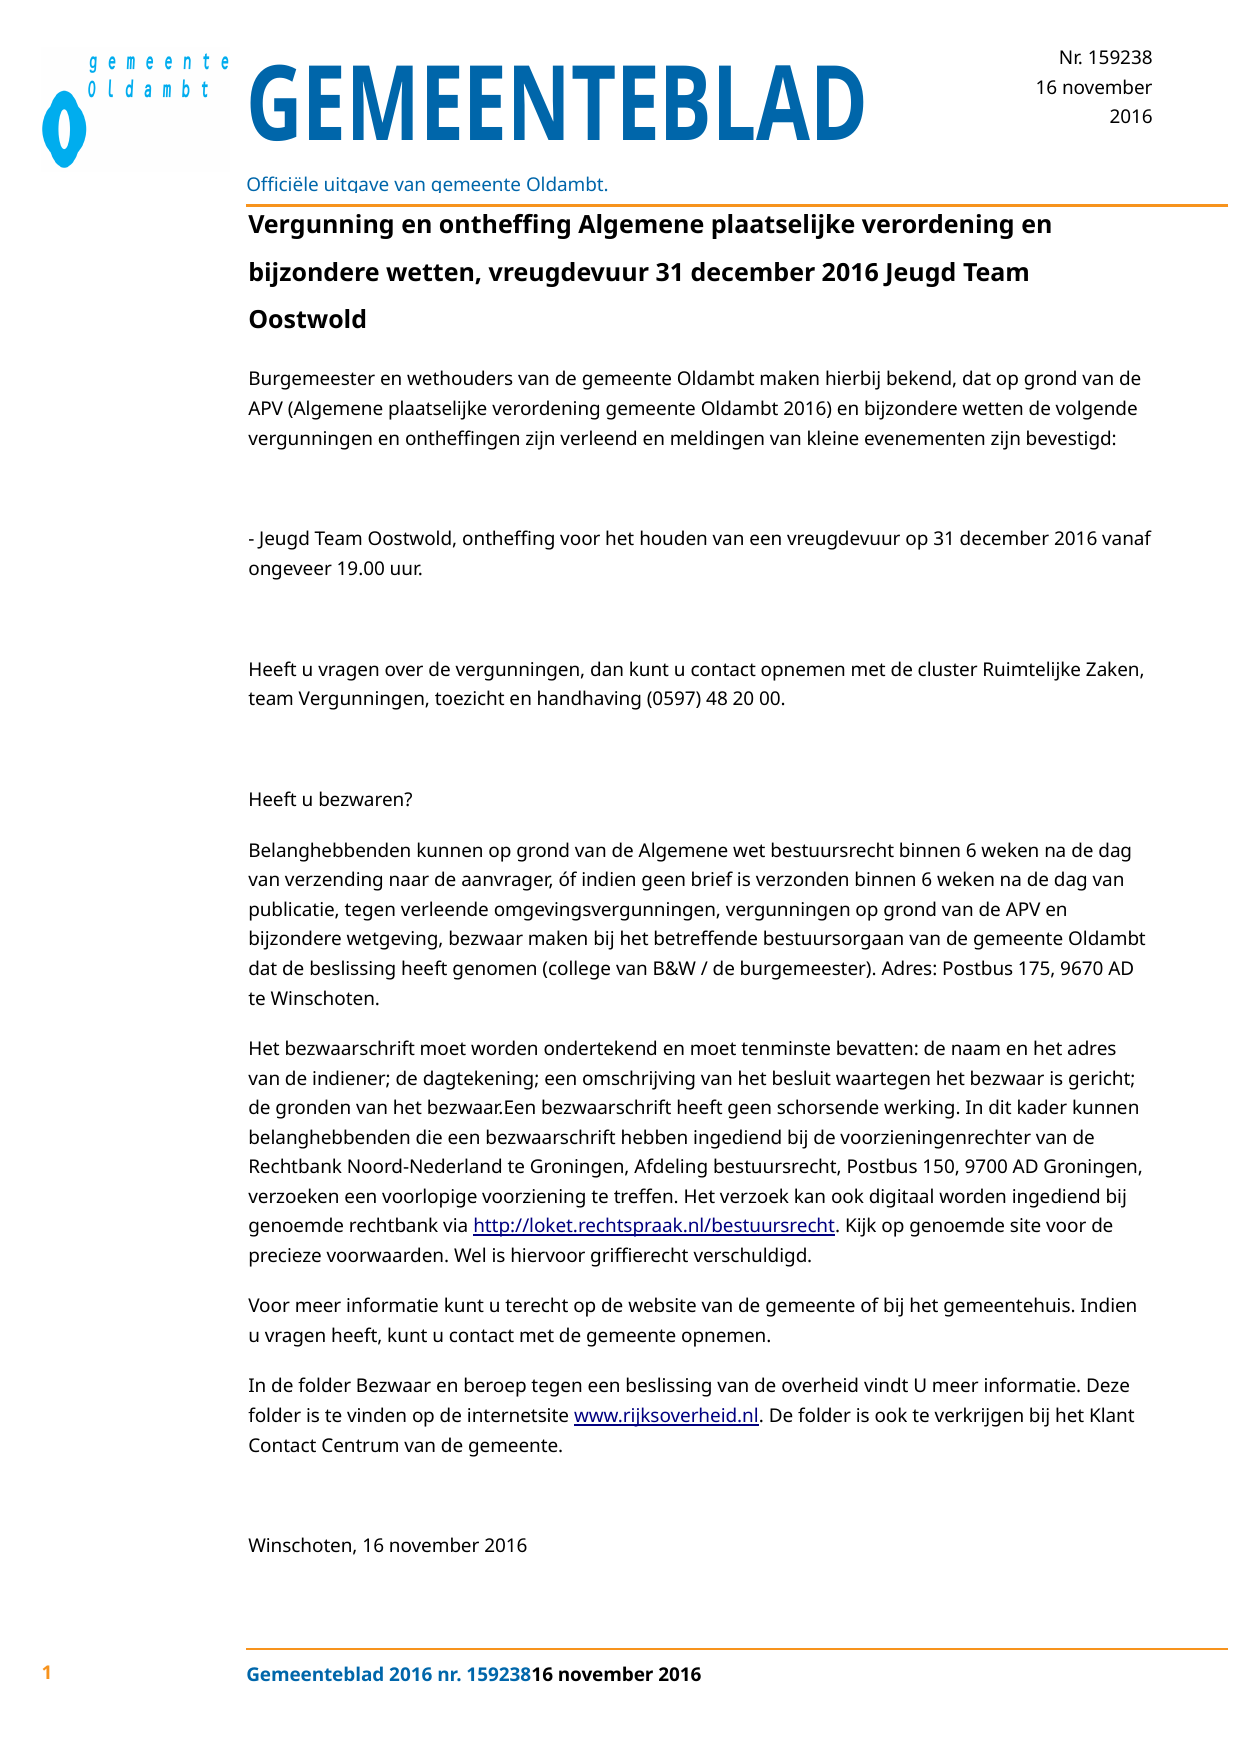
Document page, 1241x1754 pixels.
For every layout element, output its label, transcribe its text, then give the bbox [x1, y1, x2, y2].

text Het bezwaarschrift moet worden ondertekend en moet tenminste bevatten: de naam en het adres van de indiener; de dagtekening; een omschrijving van het besluit waartegen het bezwaar is gericht; de gronden van het bezwaar.Een bezwaarschrift heeft geen schorsende werking. In dit kader kunnen belanghebbenden die een bezwaarschrift hebben ingediend bij de voorzieningenrechter van de Rechtbank Noord-Nederland te Groningen, Afdeling bestuursrecht, Postbus 150, 9700 AD Groningen, verzoeken een voorlopige voorziening te treffen. Het verzoek kan ook digitaal worden ingediend bij genoemde rechtbank via http://loket.rechtspraak.nl/bestuursrecht. Kijk op genoemde site voor de precieze voorwaarden. Wel is hiervoor griffierecht verschuldigd. [248, 1035, 1152, 1268]
text Voor meer informatie kunt u terecht op de website van de gemeente of bij het gemeentehuis. Indien u vragen heeft, kunt u contact met de gemeente opnemen. [248, 1293, 1152, 1348]
picture [41, 47, 231, 172]
text Winschoten, 16 november 2016 [248, 1533, 1152, 1558]
text In de folder Bezwaar en beroep tegen een beslissing van de overheid vindt U meer informatie. Deze folder is te vinden op de internetsite www.rijksoverheid.nl. De folder is ook te verkrijgen bij het Klant Contact Centrum van de gemeente. [248, 1373, 1152, 1457]
text Heeft u vragen over de vergunningen, dan kunt u contact opnemen met de cluster Ruimtelijke Zaken, team Vergunningen, toezicht en handhaving (0597) 48 20 00. [248, 656, 1152, 711]
text Belanghebbenden kunnen op grond van de Algemene wet bestuursrecht binnen 6 weken na de dag van verzending naar de aanvrager, óf indien geen brief is verzonden binnen 6 weken na de dag van publicatie, tegen verleende omgevingsvergunningen, vergunningen op grond van de APV en bijzondere wetgeving, bezwaar maken bij het betreffende bestuursorgaan van de gemeente Oldambt dat de beslissing heeft genomen (college van B&W / de burgemeester). Adres: Postbus 175, 9670 AD te Winschoten. [248, 837, 1152, 1010]
text Burgemeester en wethouders van de gemeente Oldambt maken hierbij bekend, dat op grond van de APV (Algemene plaatselijke verordening gemeente Oldambt 2016) en bijzondere wetten de volgende vergunningen en ontheffingen zijn verleend en meldingen van kleine evenementen zijn bevestigd: [248, 366, 1152, 450]
text Heeft u bezwaren? [248, 786, 1152, 812]
text - Jeugd Team Oostwold, ontheffing voor het houden van een vreugdevuur op 31 december 2016 vanaf ongeveer 19.00 uur. [248, 526, 1152, 581]
text Vergunning en ontheffing Algemene plaatselijke verordening en bijzondere wetten, vreugdevuur 31 december 2016 Jeugd Team Oostwold [248, 207, 1152, 336]
